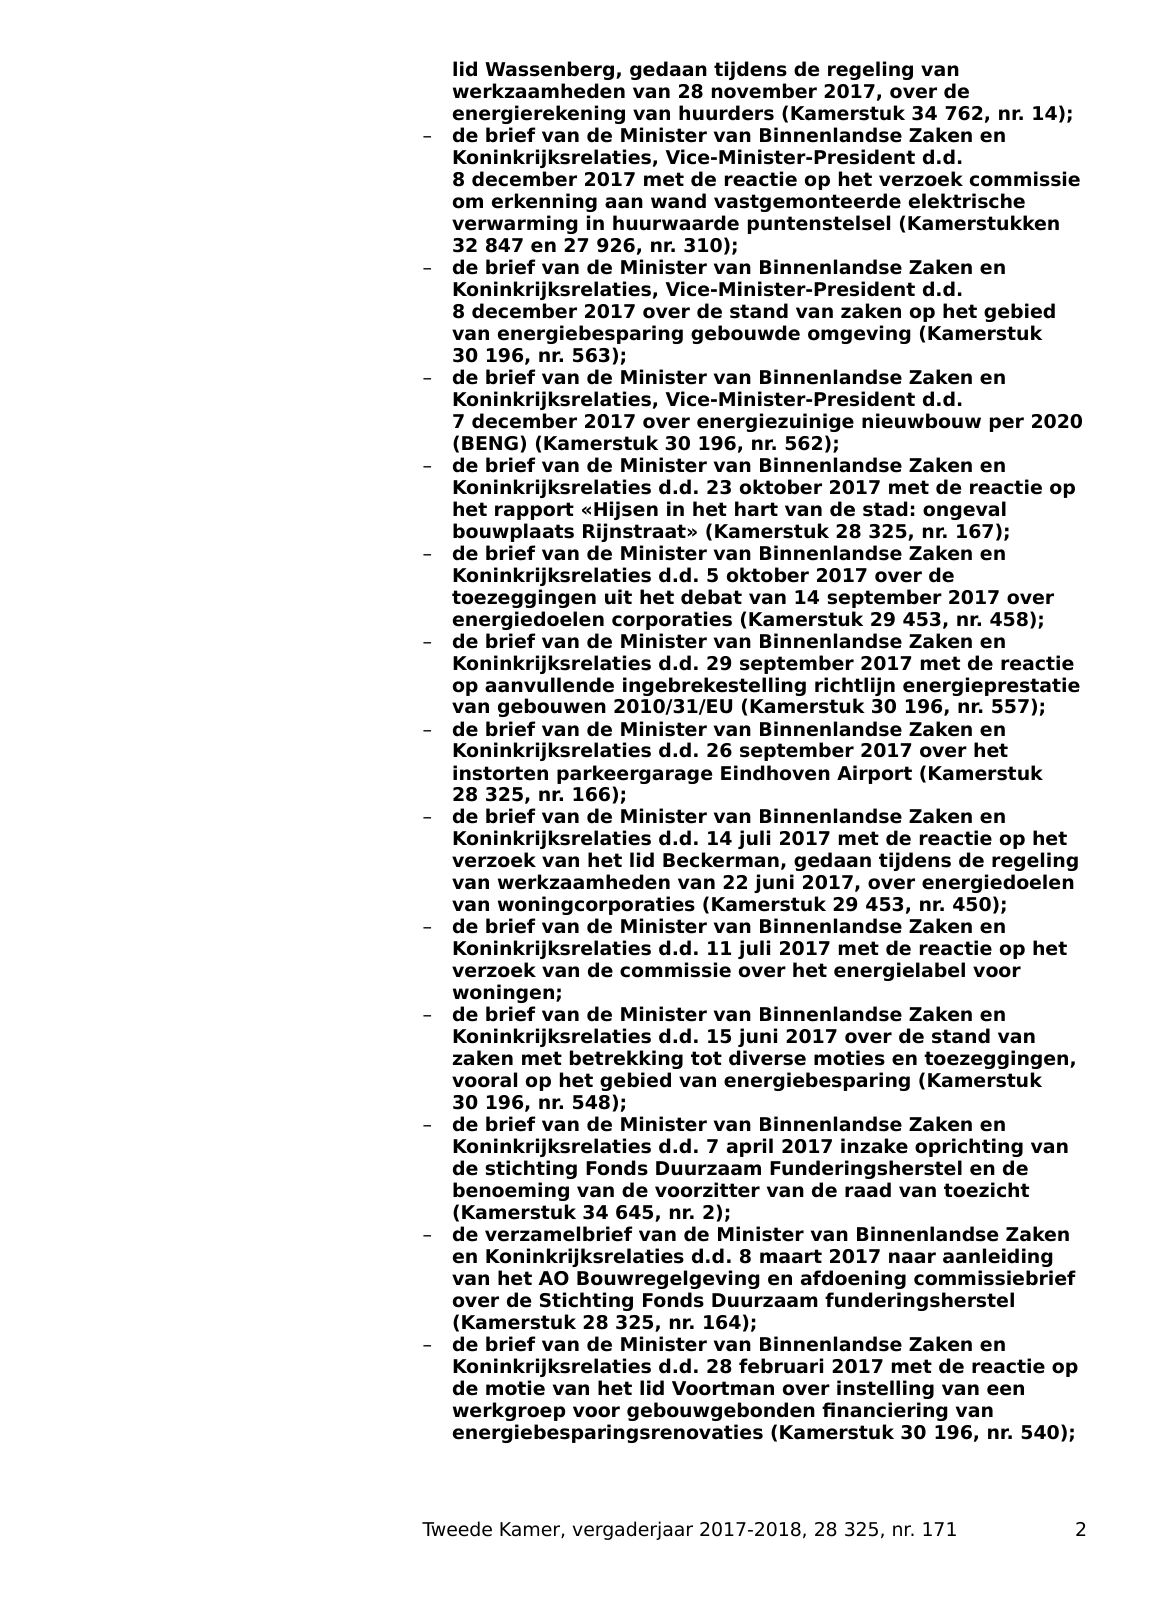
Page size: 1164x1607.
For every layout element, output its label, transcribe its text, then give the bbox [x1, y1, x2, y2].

text lid Wassenberg, gedaan tijdens de regeling van werkzaamheden van 28 november 2017, over de energierekening van huurders (Kamerstuk 34 762, nr. 14); [422, 59, 1087, 125]
text – de brief van de Minister van Binnenlandse Zaken en Koninkrijksrelaties, Vice-Minister-President d.d. 8 december 2017 over de stand van zaken op het gebied van energiebesparing gebouwde omgeving (Kamerstuk 30 196, nr. 563); [422, 257, 1087, 367]
text – de brief van de Minister van Binnenlandse Zaken en Koninkrijksrelaties d.d. 29 september 2017 met de reactie op aanvullende ingebrekestelling richtlijn energieprestatie van gebouwen 2010/31/EU (Kamerstuk 30 196, nr. 557); [422, 631, 1087, 718]
text – de brief van de Minister van Binnenlandse Zaken en Koninkrijksrelaties d.d. 14 juli 2017 met de reactie op het verzoek van het lid Beckerman, gedaan tijdens de regeling van werkzaamheden van 22 juni 2017, over energiedoelen van woningcorporaties (Kamerstuk 29 453, nr. 450); [422, 806, 1087, 916]
text – de brief van de Minister van Binnenlandse Zaken en Koninkrijksrelaties d.d. 23 oktober 2017 met de reactie op het rapport «Hijsen in het hart van de stad: ongeval bouwplaats Rijnstraat» (Kamerstuk 28 325, nr. 167); [422, 455, 1087, 543]
text – de brief van de Minister van Binnenlandse Zaken en Koninkrijksrelaties d.d. 5 oktober 2017 over de toezeggingen uit het debat van 14 september 2017 over energiedoelen corporaties (Kamerstuk 29 453, nr. 458); [422, 543, 1087, 631]
text – de brief van de Minister van Binnenlandse Zaken en Koninkrijksrelaties, Vice-Minister-President d.d. 7 december 2017 over energiezuinige nieuwbouw per 2020 (BENG) (Kamerstuk 30 196, nr. 562); [422, 367, 1087, 455]
text – de brief van de Minister van Binnenlandse Zaken en Koninkrijksrelaties d.d. 28 februari 2017 met de reactie op de motie van het lid Voortman over instelling van een werkgroep voor gebouwgebonden financiering van energiebesparingsrenovaties (Kamerstuk 30 196, nr. 540); [422, 1334, 1087, 1444]
text – de brief van de Minister van Binnenlandse Zaken en Koninkrijksrelaties d.d. 11 juli 2017 met de reactie op het verzoek van de commissie over het energielabel voor woningen; [422, 916, 1087, 1004]
text – de brief van de Minister van Binnenlandse Zaken en Koninkrijksrelaties, Vice-Minister-President d.d. 8 december 2017 met de reactie op het verzoek commissie om erkenning aan wand vastgemonteerde elektrische verwarming in huurwaarde puntenstelsel (Kamerstukken 32 847 en 27 926, nr. 310); [422, 125, 1087, 257]
text – de verzamelbrief van de Minister van Binnenlandse Zaken en Koninkrijksrelaties d.d. 8 maart 2017 naar aanleiding van het AO Bouwregelgeving en afdoening commissiebrief over de Stichting Fonds Duurzaam funderingsherstel (Kamerstuk 28 325, nr. 164); [422, 1224, 1087, 1334]
text – de brief van de Minister van Binnenlandse Zaken en Koninkrijksrelaties d.d. 15 juni 2017 over de stand van zaken met betrekking tot diverse moties en toezeggingen, vooral op het gebied van energiebesparing (Kamerstuk 30 196, nr. 548); [422, 1004, 1087, 1114]
text – de brief van de Minister van Binnenlandse Zaken en Koninkrijksrelaties d.d. 26 september 2017 over het instorten parkeergarage Eindhoven Airport (Kamerstuk 28 325, nr. 166); [422, 718, 1087, 806]
text – de brief van de Minister van Binnenlandse Zaken en Koninkrijksrelaties d.d. 7 april 2017 inzake oprichting van de stichting Fonds Duurzaam Funderingsherstel en de benoeming van de voorzitter van de raad van toezicht (Kamerstuk 34 645, nr. 2); [422, 1114, 1087, 1224]
